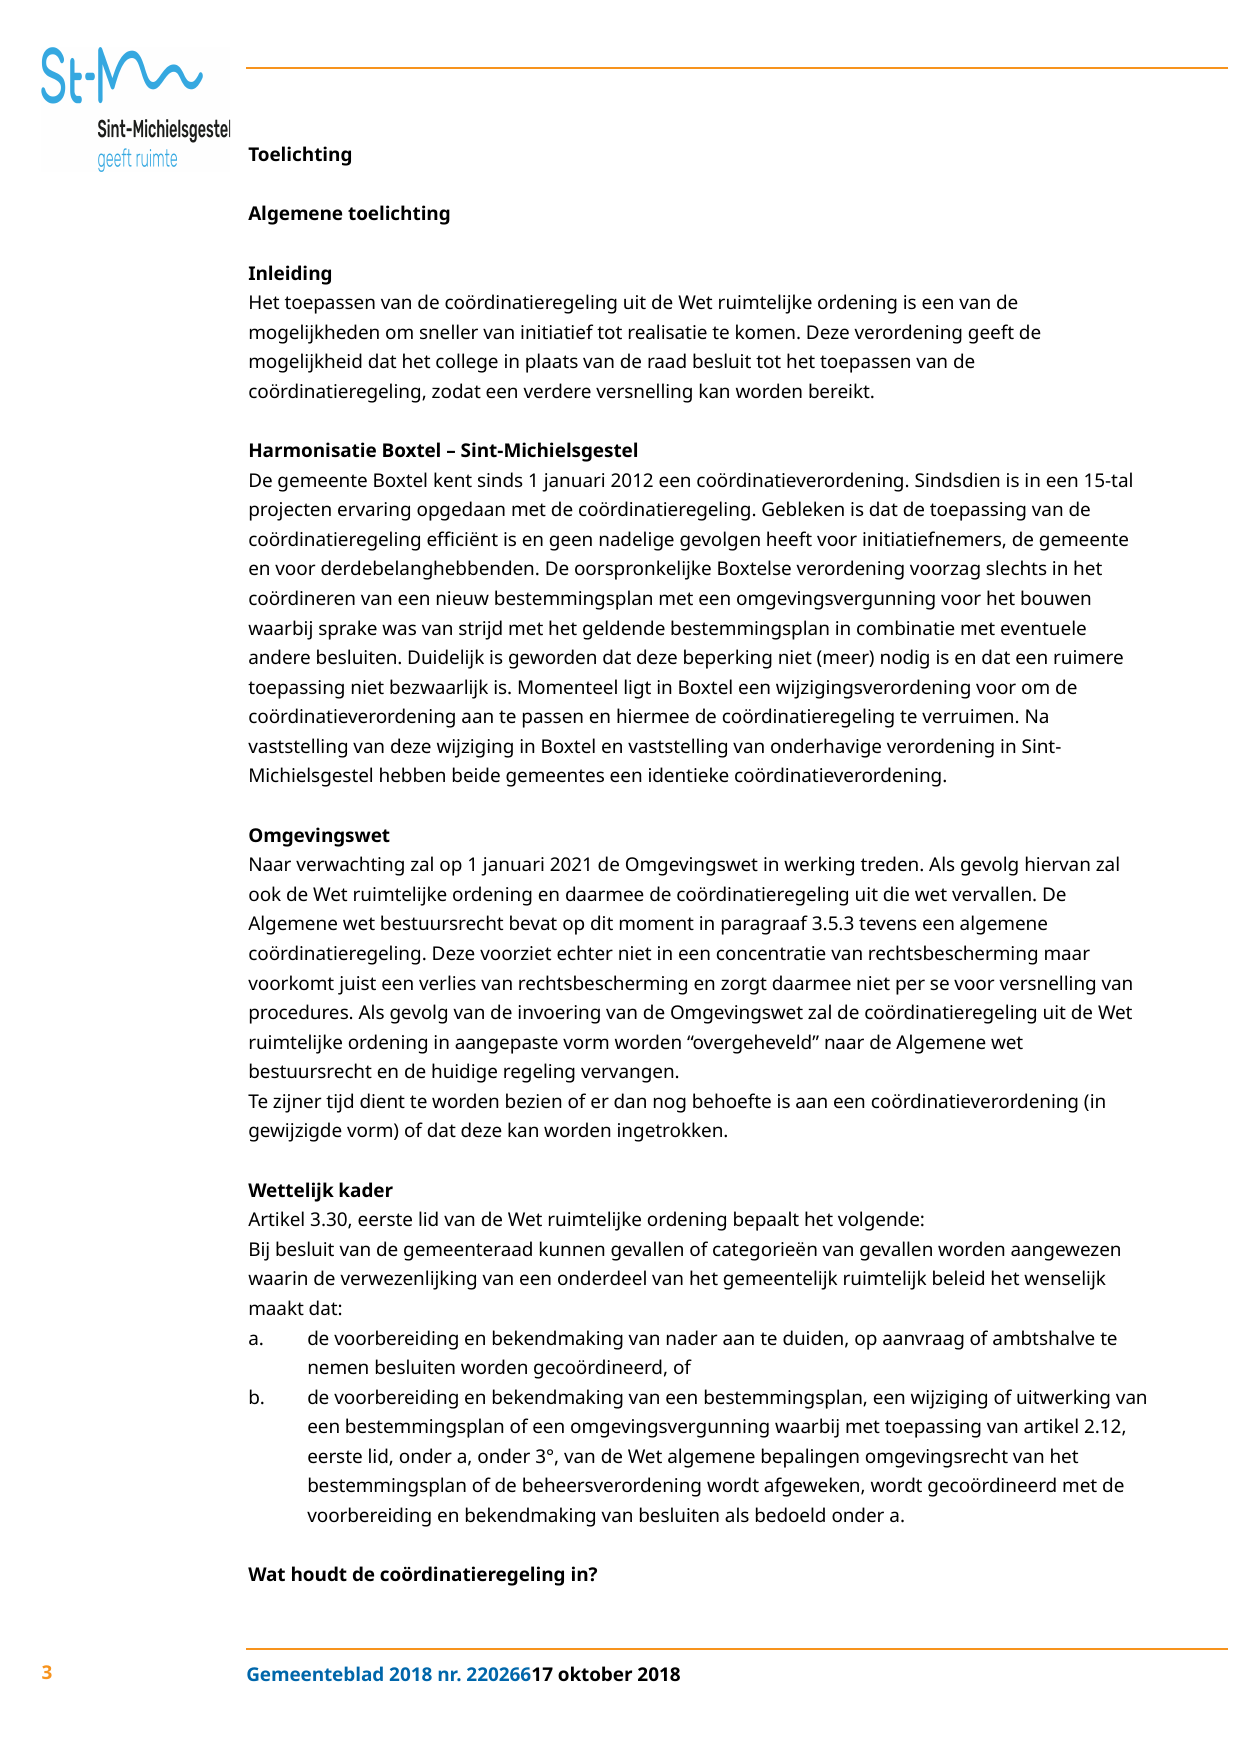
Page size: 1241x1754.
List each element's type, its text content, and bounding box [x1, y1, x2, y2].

picture [41, 47, 231, 172]
text Artikel 3.30, eerste lid van de Wet ruimtelijke ordening bepaalt het volgende: [248, 1206, 1152, 1232]
text Omgevingswet [248, 822, 1152, 848]
text Bij besluit van de gemeenteraad kunnen gevallen of categorieën van gevallen worden aangewezen waarin de verwezenlijking van een onderdeel van het gemeentelijk ruimtelijk beleid het wenselijk maakt dat: [248, 1236, 1152, 1321]
text Wat houdt de coördinatieregeling in? [248, 1561, 1152, 1587]
text Toelichting [248, 141, 1152, 167]
text Inleiding [248, 260, 1152, 286]
text Algemene toelichting [248, 201, 1152, 226]
list de voorbereiding en bekendmaking van een bestemmingsplan, een wijziging of uitwerking van een bestemmingsplan of een omgevingsvergunning waarbij met toepassing van artikel 2.12, eerste lid, onder a, onder 3°, van de Wet algemene bepalingen omgevingsrecht van het bestemmingsplan of de beheersverordening wordt afgeweken, wordt gecoördineerd met de voorbereiding en bekendmaking van besluiten als bedoeld onder a. [248, 1384, 1152, 1528]
text Naar verwachting zal op 1 januari 2021 de Omgevingswet in werking treden. Als gevolg hiervan zal ook de Wet ruimtelijke ordening en daarmee de coördinatieregeling uit die wet vervallen. De Algemene wet bestuursrecht bevat op dit moment in paragraaf 3.5.3 tevens een algemene coördinatieregeling. Deze voorziet echter niet in een concentratie van rechtsbescherming maar voorkomt juist een verlies van rechtsbescherming en zorgt daarmee niet per se voor versnelling van procedures. Als gevolg van de invoering van de Omgevingswet zal de coördinatieregeling uit de Wet ruimtelijke ordening in aangepaste vorm worden “overgeheveld” naar de Algemene wet bestuursrecht en de huidige regeling vervangen. [248, 851, 1152, 1084]
text De gemeente Boxtel kent sinds 1 januari 2012 een coördinatieverordening. Sindsdien is in een 15-tal projecten ervaring opgedaan met de coördinatieregeling. Gebleken is dat de toepassing van de coördinatieregeling efficiënt is en geen nadelige gevolgen heeft voor initiatiefnemers, de gemeente en voor derdebelanghebbenden. De oorspronkelijke Boxtelse verordening voorzag slechts in het coördineren van een nieuw bestemmingsplan met een omgevingsvergunning voor het bouwen waarbij sprake was van strijd met het geldende bestemmingsplan in combinatie met eventuele andere besluiten. Duidelijk is geworden dat deze beperking niet (meer) nodig is en dat een ruimere toepassing niet bezwaarlijk is. Momenteel ligt in Boxtel een wijzigingsverordening voor om de coördinatieverordening aan te passen en hiermee de coördinatieregeling te verruimen. Na vaststelling van deze wijziging in Boxtel en vaststelling van onderhavige verordening in Sint-Michielsgestel hebben beide gemeentes een identieke coördinatieverordening. [248, 467, 1152, 788]
list de voorbereiding en bekendmaking van nader aan te duiden, op aanvraag of ambtshalve te nemen besluiten worden gecoördineerd, of [248, 1325, 1152, 1380]
text Harmonisatie Boxtel – Sint-Michielsgestel [248, 437, 1152, 463]
text Het toepassen van de coördinatieregeling uit de Wet ruimtelijke ordening is een van de mogelijkheden om sneller van initiatief tot realisatie te komen. Deze verordening geeft de mogelijkheid dat het college in plaats van de raad besluit tot het toepassen van de coördinatieregeling, zodat een verdere versnelling kan worden bereikt. [248, 289, 1152, 404]
text Wettelijk kader [248, 1177, 1152, 1203]
text Te zijner tijd dient te worden bezien of er dan nog behoefte is aan een coördinatieverordening (in gewijzigde vorm) of dat deze kan worden ingetrokken. [248, 1088, 1152, 1143]
